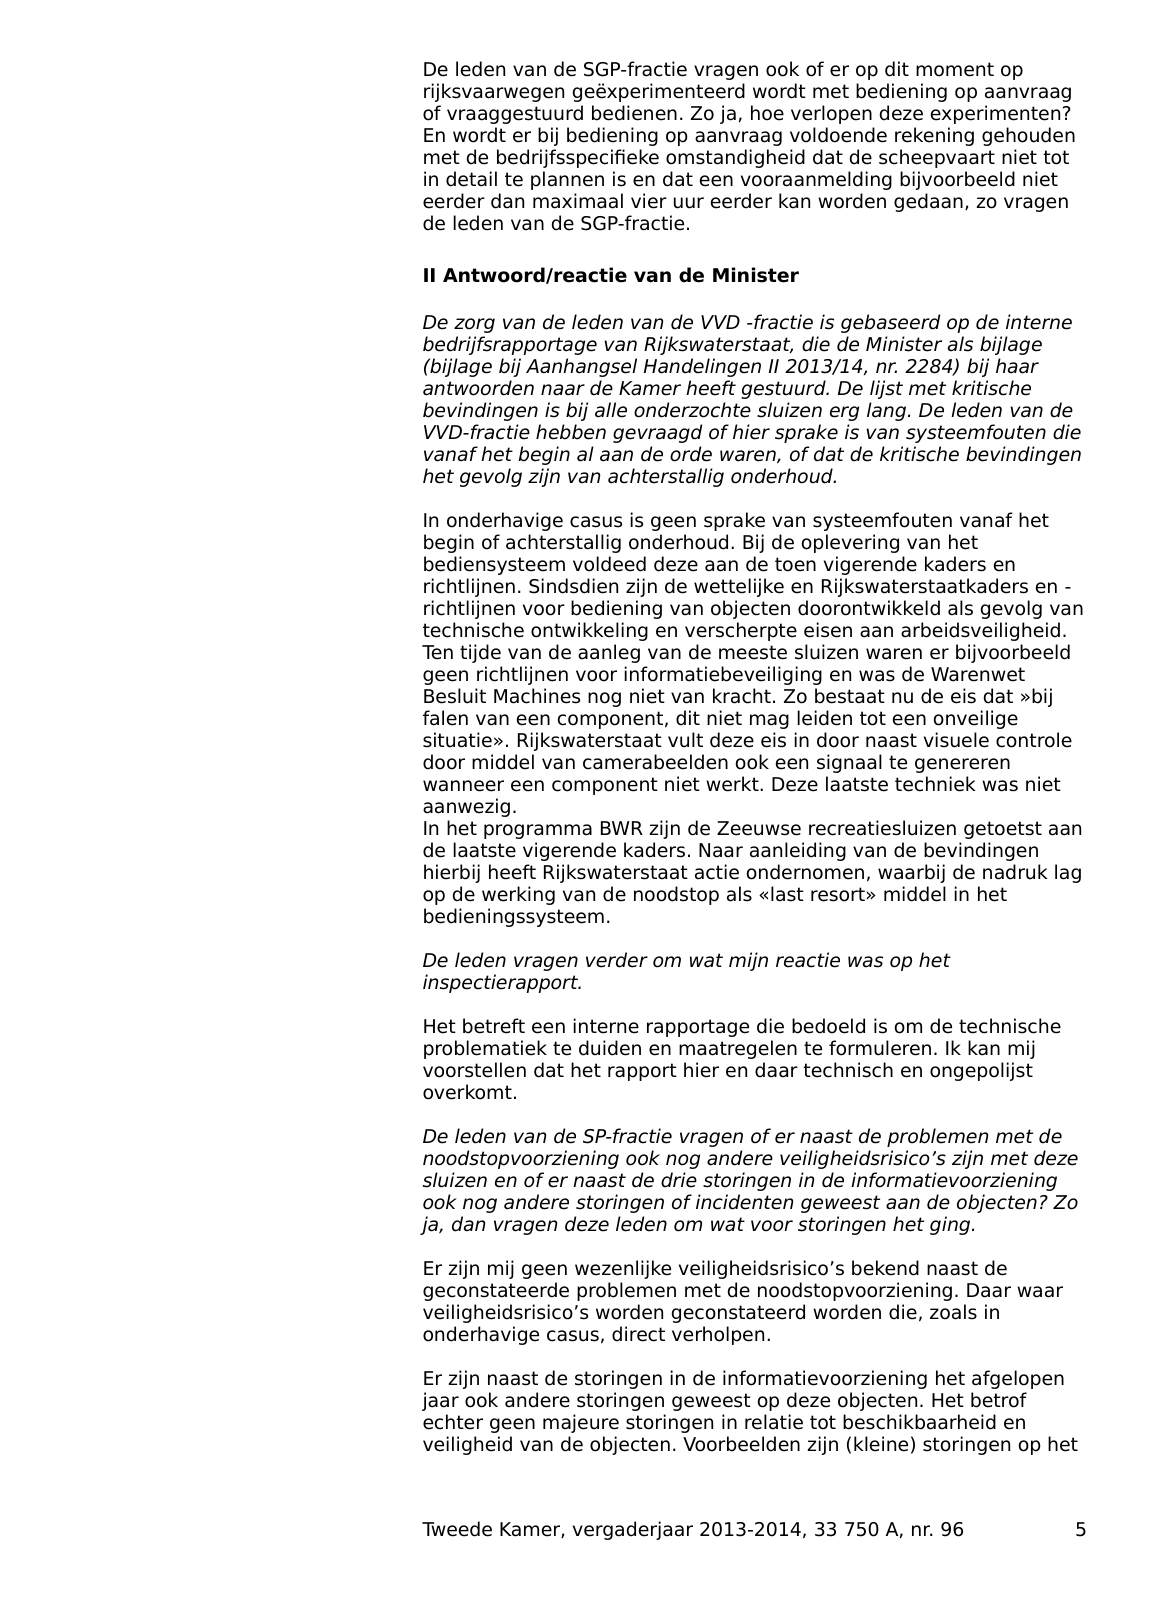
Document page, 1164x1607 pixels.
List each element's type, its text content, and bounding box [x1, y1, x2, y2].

text Het betreft een interne rapportage die bedoeld is om de technische problematiek te duiden en maatregelen te formuleren. Ik kan mij voorstellen dat het rapport hier en daar technisch en ongepolijst overkomt. [422, 1016, 1087, 1104]
text De zorg van de leden van de VVD -fractie is gebaseerd op de interne bedrijfsrapportage van Rijkswaterstaat, die de Minister als bijlage (bijlage bij Aanhangsel Handelingen II 2013/14, nr. 2284) bij haar antwoorden naar de Kamer heeft gestuurd. De lijst met kritische bevindingen is bij alle onderzochte sluizen erg lang. De leden van de VVD-fractie hebben gevraagd of hier sprake is van systeemfouten die vanaf het begin al aan de orde waren, of dat de kritische bevindingen het gevolg zijn van achterstallig onderhoud. [422, 312, 1087, 488]
text In het programma BWR zijn de Zeeuwse recreatiesluizen getoetst aan de laatste vigerende kaders. Naar aanleiding van de bevindingen hierbij heeft Rijkswaterstaat actie ondernomen, waarbij de nadruk lag op de werking van de noodstop als «last resort» middel in het bedieningssysteem. [422, 818, 1087, 927]
subtitle II Antwoord/reactie van de Minister [422, 265, 1087, 287]
text De leden van de SP-fractie vragen of er naast de problemen met de noodstopvoorziening ook nog andere veiligheidsrisico’s zijn met deze sluizen en of er naast de drie storingen in de informatievoorziening ook nog andere storingen of incidenten geweest aan de objecten? Zo ja, dan vragen deze leden om wat voor storingen het ging. [422, 1126, 1087, 1236]
text Er zijn naast de storingen in de informatievoorziening het afgelopen jaar ook andere storingen geweest op deze objecten. Het betrof echter geen majeure storingen in relatie tot beschikbaarheid en veiligheid van de objecten. Voorbeelden zijn (kleine) storingen op het [422, 1368, 1087, 1456]
text In onderhavige casus is geen sprake van systeemfouten vanaf het begin of achterstallig onderhoud. Bij de oplevering van het bediensysteem voldeed deze aan de toen vigerende kaders en richtlijnen. Sindsdien zijn de wettelijke en Rijkswaterstaatkaders en -richtlijnen voor bediening van objecten doorontwikkeld als gevolg van technische ontwikkeling en verscherpte eisen aan arbeidsveiligheid. Ten tijde van de aanleg van de meeste sluizen waren er bijvoorbeeld geen richtlijnen voor informatiebeveiliging en was de Warenwet Besluit Machines nog niet van kracht. Zo bestaat nu de eis dat »bij falen van een component, dit niet mag leiden tot een onveilige situatie». Rijkswaterstaat vult deze eis in door naast visuele controle door middel van camerabeelden ook een signaal te genereren wanneer een component niet werkt. Deze laatste techniek was niet aanwezig. [422, 510, 1087, 818]
text Er zijn mij geen wezenlijke veiligheidsrisico’s bekend naast de geconstateerde problemen met de noodstopvoorziening. Daar waar veiligheidsrisico’s worden geconstateerd worden die, zoals in onderhavige casus, direct verholpen. [422, 1258, 1087, 1346]
text De leden vragen verder om wat mijn reactie was op het inspectierapport. [422, 950, 1087, 994]
text De leden van de SGP-fractie vragen ook of er op dit moment op rijksvaarwegen geëxperimenteerd wordt met bediening op aanvraag of vraaggestuurd bedienen. Zo ja, hoe verlopen deze experimenten? En wordt er bij bediening op aanvraag voldoende rekening gehouden met de bedrijfsspecifieke omstandigheid dat de scheepvaart niet tot in detail te plannen is en dat een vooraanmelding bijvoorbeeld niet eerder dan maximaal vier uur eerder kan worden gedaan, zo vragen de leden van de SGP-fractie. [422, 59, 1087, 235]
